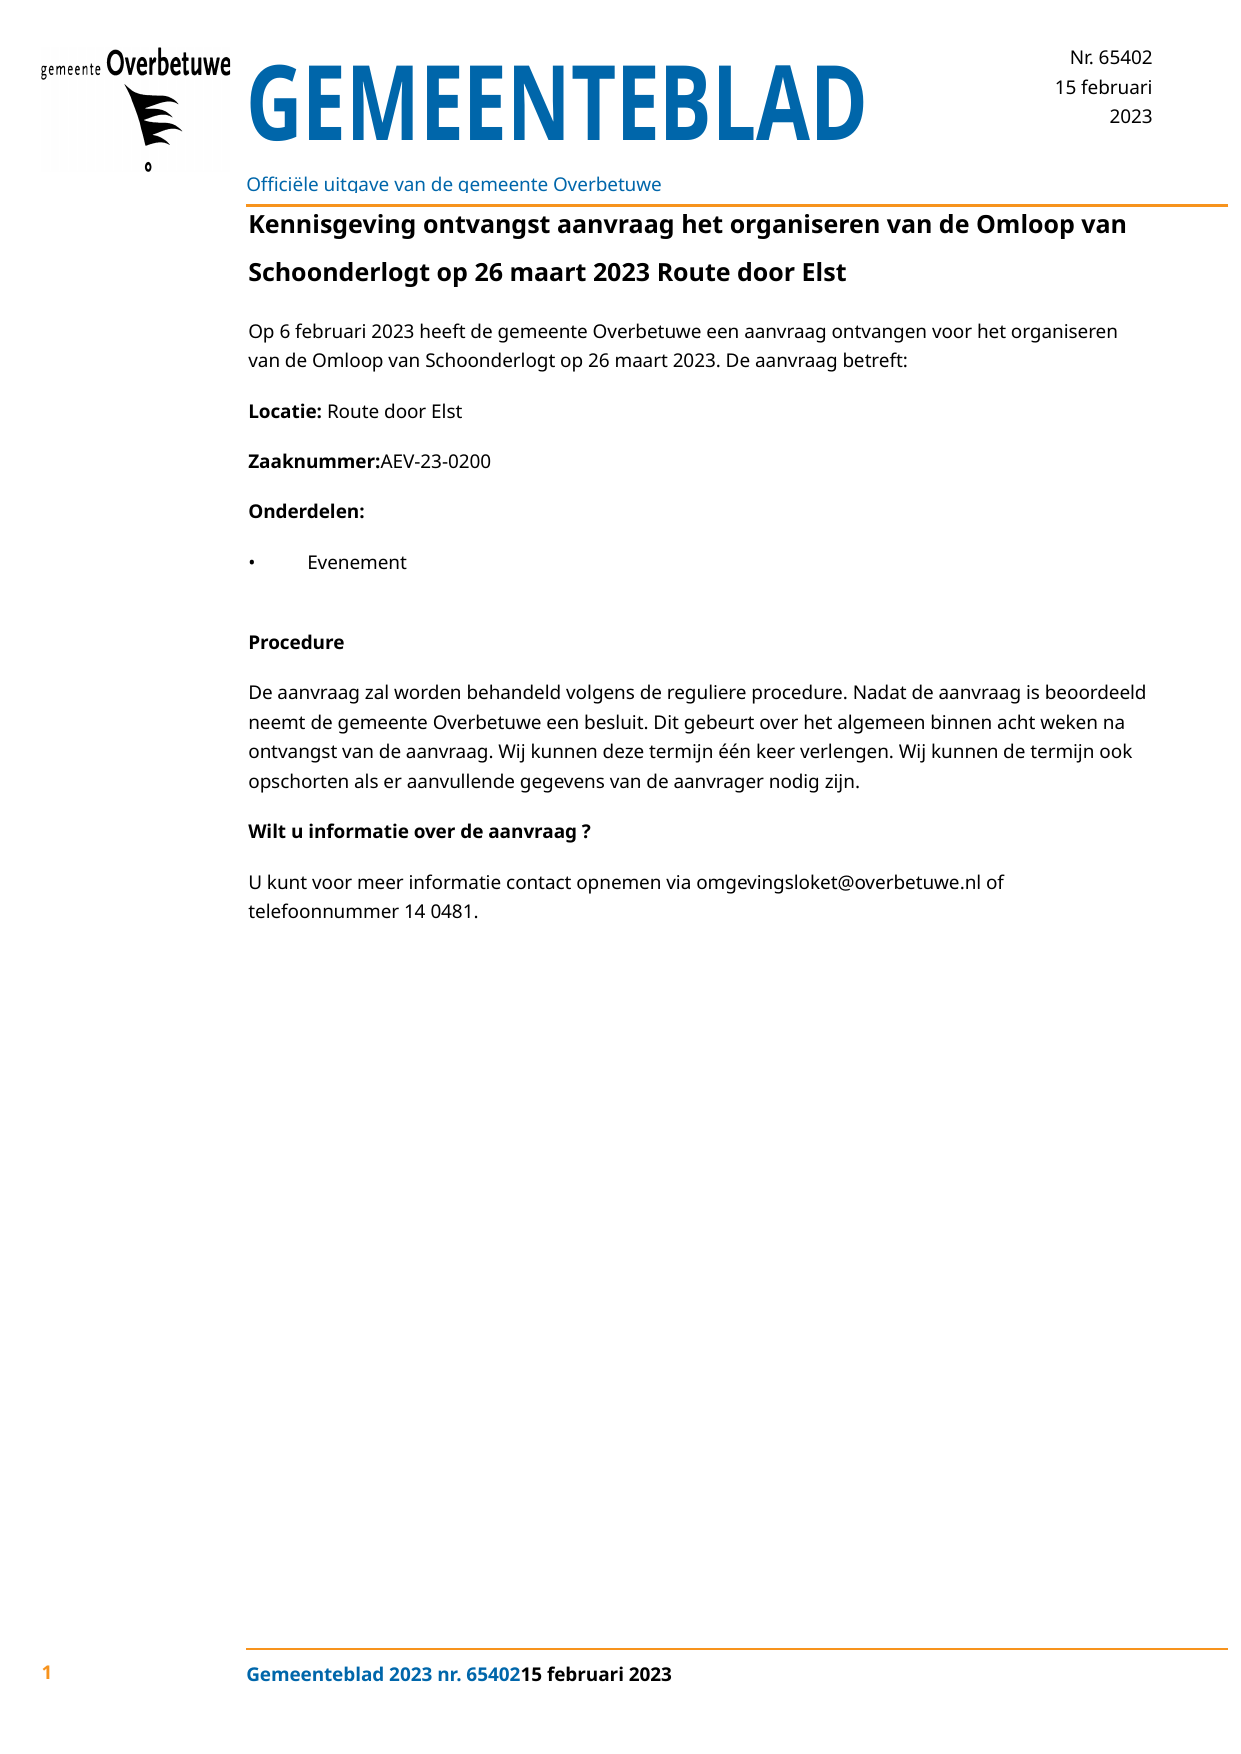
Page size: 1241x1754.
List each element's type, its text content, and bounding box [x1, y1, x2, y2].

text Onderdelen: [248, 499, 1152, 524]
text Procedure [248, 629, 1152, 655]
list Evenement [248, 549, 1152, 575]
text Zaaknummer:AEV-23-0200 [248, 448, 1152, 474]
picture [41, 47, 231, 172]
text Wilt u informatie over de aanvraag ? [248, 819, 1152, 844]
text Kennisgeving ontvangst aanvraag het organiseren van de Omloop van Schoonderlogt op 26 maart 2023 Route door Elst [248, 207, 1152, 288]
text Locatie: Route door Elst [248, 398, 1152, 424]
text Op 6 februari 2023 heeft de gemeente Overbetuwe een aanvraag ontvangen voor het organiseren van de Omloop van Schoonderlogt op 26 maart 2023. De aanvraag betreft: [248, 318, 1152, 373]
text De aanvraag zal worden behandeld volgens de reguliere procedure. Nadat de aanvraag is beoordeeld neemt de gemeente Overbetuwe een besluit. Dit gebeurt over het algemeen binnen acht weken na ontvangst van de aanvraag. Wij kunnen deze termijn één keer verlengen. Wij kunnen de termijn ook opschorten als er aanvullende gegevens van de aanvrager nodig zijn. [248, 679, 1152, 794]
text U kunt voor meer informatie contact opnemen via omgevingsloket@overbetuwe.nl of telefoonnummer 14 0481. [248, 869, 1152, 924]
